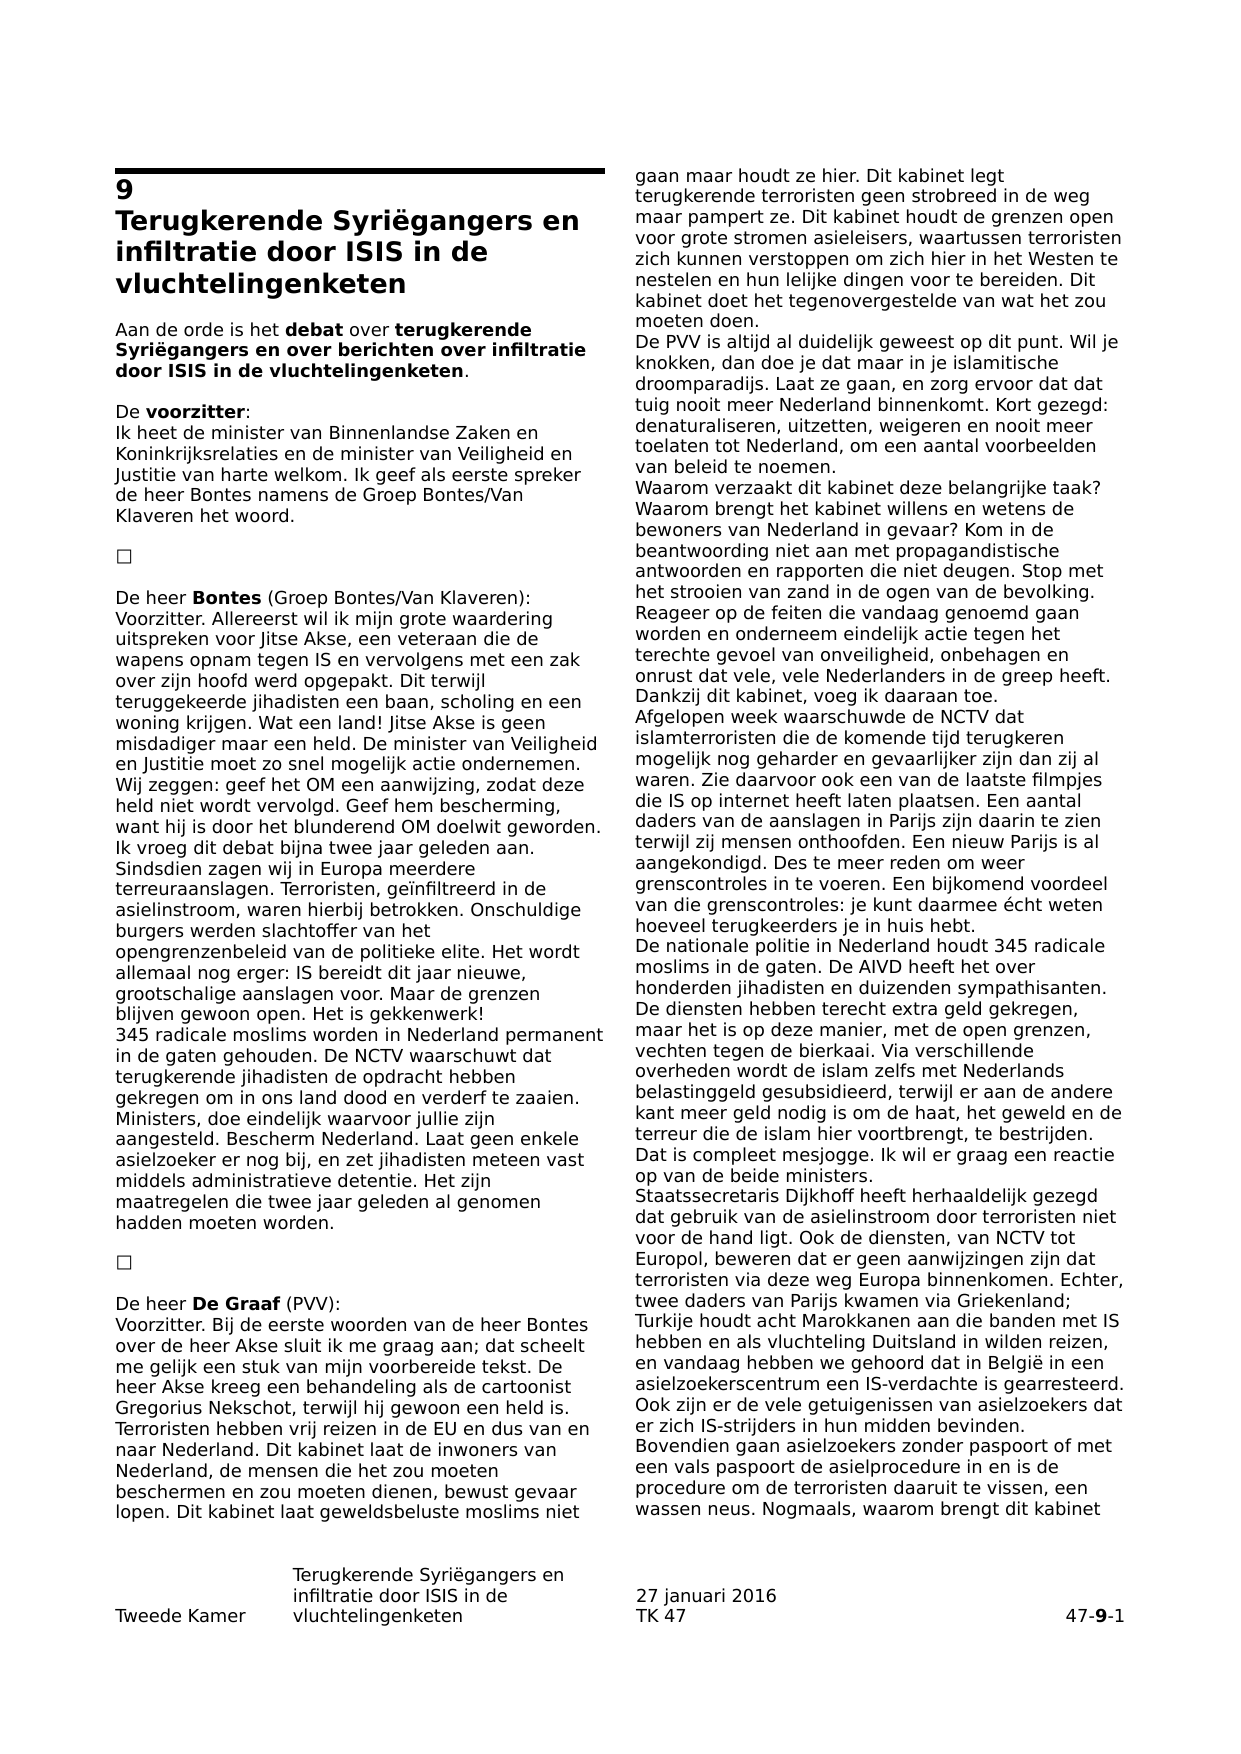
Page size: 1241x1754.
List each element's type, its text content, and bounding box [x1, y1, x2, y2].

text 345 radicale moslims worden in Nederland permanent in de gaten gehouden. De NCTV waarschuwt dat terugkerende jihadisten de opdracht hebben gekregen om in ons land dood en verderf te zaaien. Ministers, doe eindelijk waarvoor jullie zijn aangesteld. Bescherm Nederland. Laat geen enkele asielzoeker er nog bij, en zet jihadisten meteen vast middels administratieve detentie. Het zijn maatregelen die twee jaar geleden al genomen hadden moeten worden. [115, 1025, 605, 1233]
title 9 Terugkerende Syriëgangers en infiltratie door ISIS in de vluchtelingenketen [115, 174, 605, 299]
text De PVV is altijd al duidelijk geweest op dit punt. Wil je knokken, dan doe je dat maar in je islamitische droomparadijs. Laat ze gaan, en zorg ervoor dat dat tuig nooit meer Nederland binnenkomt. Kort gezegd: denaturaliseren, uitzetten, weigeren en nooit meer toelaten tot Nederland, om een aantal voorbeelden van beleid te noemen. [635, 332, 1125, 478]
text De heer De Graaf (PVV): [115, 1294, 605, 1315]
text ⬜ [115, 547, 605, 567]
text De heer Bontes (Groep Bontes/Van Klaveren): [115, 587, 605, 608]
text Aan de orde is het debat over terugkerende Syriëgangers en over berichten over infiltratie door ISIS in de vluchtelingenketen. [115, 319, 605, 382]
text Terroristen hebben vrij reizen in de EU en dus van en naar Nederland. Dit kabinet laat de inwoners van Nederland, de mensen die het zou moeten beschermen en zou moeten dienen, bewust gevaar lopen. Dit kabinet laat geweldsbeluste moslims niet [115, 1419, 605, 1523]
text Staatssecretaris Dijkhoff heeft herhaaldelijk gezegd dat gebruik van de asielinstroom door terroristen niet voor de hand ligt. Ook de diensten, van NCTV tot Europol, beweren dat er geen aanwijzingen zijn dat terroristen via deze weg Europa binnenkomen. Echter, twee daders van Parijs kwamen via Griekenland; Turkije houdt acht Marokkanen aan die banden met IS hebben en als vluchteling Duitsland in wilden reizen, en vandaag hebben we gehoord dat in België in een asielzoekerscentrum een IS-verdachte is gearresteerd. Ook zijn er de vele getuigenissen van asielzoekers dat er zich IS-strijders in hun midden bevinden. Bovendien gaan asielzoekers zonder paspoort of met een vals paspoort de asielprocedure in en is de procedure om de terroristen daaruit te vissen, een wassen neus. Nogmaals, waarom brengt dit kabinet [635, 1186, 1125, 1519]
text gaan maar houdt ze hier. Dit kabinet legt terugkerende terroristen geen strobreed in de weg maar pampert ze. Dit kabinet houdt de grenzen open voor grote stromen asieleisers, waartussen terroristen zich kunnen verstoppen om zich hier in het Westen te nestelen en hun lelijke dingen voor te bereiden. Dit kabinet doet het tegenovergestelde van wat het zou moeten doen. [635, 165, 1125, 332]
text De nationale politie in Nederland houdt 345 radicale moslims in de gaten. De AIVD heeft het over honderden jihadisten en duizenden sympathisanten. De diensten hebben terecht extra geld gekregen, maar het is op deze manier, met de open grenzen, vechten tegen de bierkaai. Via verschillende overheden wordt de islam zelfs met Nederlands belastinggeld gesubsidieerd, terwijl er aan de andere kant meer geld nodig is om de haat, het geweld en de terreur die de islam hier voortbrengt, te bestrijden. Dat is compleet mesjogge. Ik wil er graag een reactie op van de beide ministers. [635, 936, 1125, 1186]
text ⬜ [115, 1253, 605, 1274]
text Afgelopen week waarschuwde de NCTV dat islamterroristen die de komende tijd terugkeren mogelijk nog geharder en gevaarlijker zijn dan zij al waren. Zie daarvoor ook een van de laatste filmpjes die IS op internet heeft laten plaatsen. Een aantal daders van de aanslagen in Parijs zijn daarin te zien terwijl zij mensen onthoofden. Een nieuw Parijs is al aangekondigd. Des te meer reden om weer grenscontroles in te voeren. Een bijkomend voordeel van die grenscontroles: je kunt daarmee écht weten hoeveel terugkeerders je in huis hebt. [635, 707, 1125, 936]
text Waarom verzaakt dit kabinet deze belangrijke taak? Waarom brengt het kabinet willens en wetens de bewoners van Nederland in gevaar? Kom in de beantwoording niet aan met propagandistische antwoorden en rapporten die niet deugen. Stop met het strooien van zand in de ogen van de bevolking. Reageer op de feiten die vandaag genoemd gaan worden en onderneem eindelijk actie tegen het terechte gevoel van onveiligheid, onbehagen en onrust dat vele, vele Nederlanders in de greep heeft. Dankzij dit kabinet, voeg ik daaraan toe. [635, 478, 1125, 707]
text Voorzitter. Allereerst wil ik mijn grote waardering uitspreken voor Jitse Akse, een veteraan die de wapens opnam tegen IS en vervolgens met een zak over zijn hoofd werd opgepakt. Dit terwijl teruggekeerde jihadisten een baan, scholing en een woning krijgen. Wat een land! Jitse Akse is geen misdadiger maar een held. De minister van Veiligheid en Justitie moet zo snel mogelijk actie ondernemen. Wij zeggen: geef het OM een aanwijzing, zodat deze held niet wordt vervolgd. Geef hem bescherming, want hij is door het blunderend OM doelwit geworden. [115, 608, 605, 837]
text Ik heet de minister van Binnenlandse Zaken en Koninkrijksrelaties en de minister van Veiligheid en Justitie van harte welkom. Ik geef als eerste spreker de heer Bontes namens de Groep Bontes/Van Klaveren het woord. [115, 423, 605, 527]
text De voorzitter: [115, 402, 605, 423]
text Voorzitter. Bij de eerste woorden van de heer Bontes over de heer Akse sluit ik me graag aan; dat scheelt me gelijk een stuk van mijn voorbereide tekst. De heer Akse kreeg een behandeling als de cartoonist Gregorius Nekschot, terwijl hij gewoon een held is. [115, 1315, 605, 1419]
text Ik vroeg dit debat bijna twee jaar geleden aan. Sindsdien zagen wij in Europa meerdere terreuraanslagen. Terroristen, geïnfiltreerd in de asielinstroom, waren hierbij betrokken. Onschuldige burgers werden slachtoffer van het opengrenzenbeleid van de politieke elite. Het wordt allemaal nog erger: IS bereidt dit jaar nieuwe, grootschalige aanslagen voor. Maar de grenzen blijven gewoon open. Het is gekkenwerk! [115, 837, 605, 1025]
